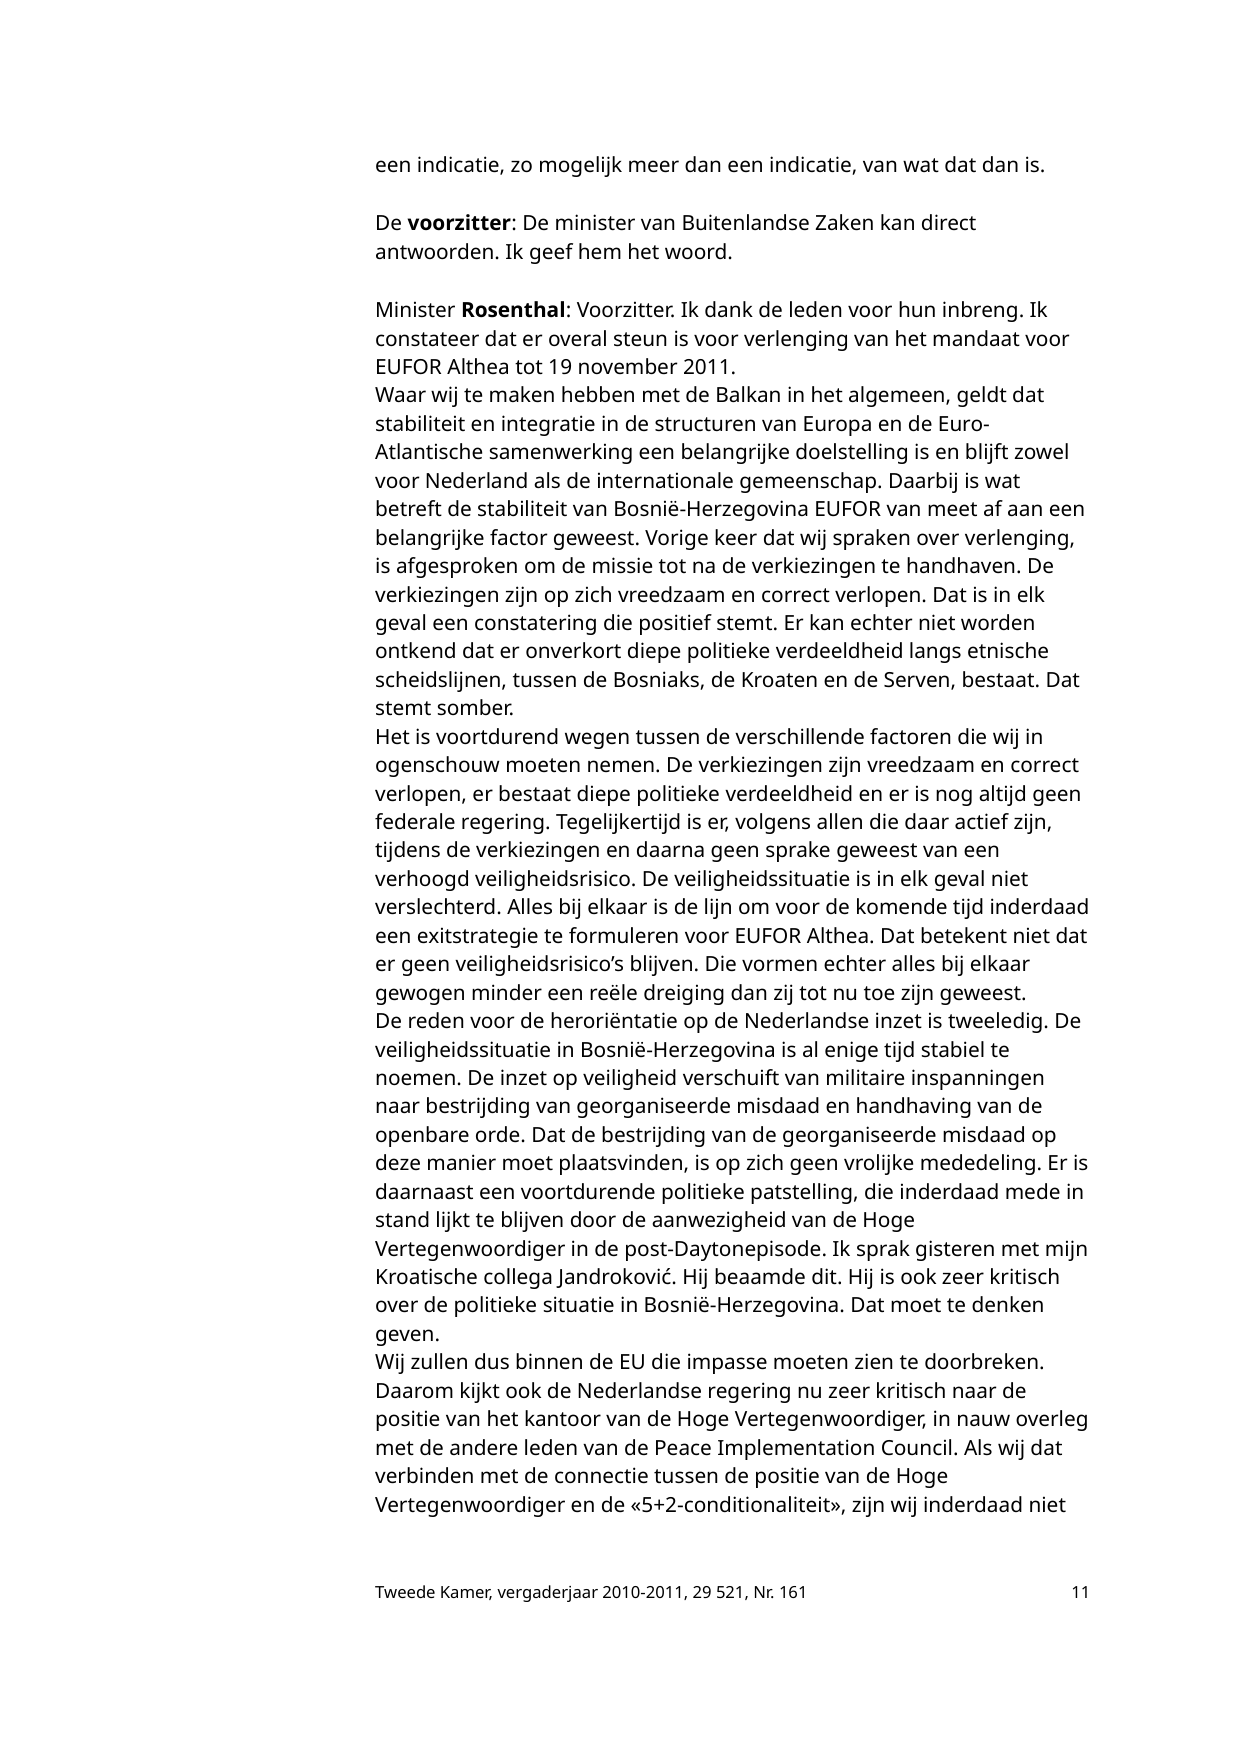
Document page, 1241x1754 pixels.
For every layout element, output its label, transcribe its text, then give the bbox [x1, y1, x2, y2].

text De reden voor de heroriëntatie op de Nederlandse inzet is tweeledig. De veiligheidssituatie in Bosnië-Herzegovina is al enige tijd stabiel te noemen. De inzet op veiligheid verschuift van militaire inspanningen naar bestrijding van georganiseerde misdaad en handhaving van de openbare orde. Dat de bestrijding van de georganiseerde misdaad op deze manier moet plaatsvinden, is op zich geen vrolijke mededeling. Er is daarnaast een voortdurende politieke patstelling, die inderdaad mede in stand lijkt te blijven door de aanwezigheid van de Hoge Vertegenwoordiger in de post-Daytonepisode. Ik sprak gisteren met mijn Kroatische collega Jandroković. Hij beaamde dit. Hij is ook zeer kritisch over de politieke situatie in Bosnië-Herzegovina. Dat moet te denken geven. [375, 1006, 1090, 1347]
text een indicatie, zo mogelijk meer dan een indicatie, van wat dat dan is. [375, 150, 1090, 178]
text De voorzitter: De minister van Buitenlandse Zaken kan direct antwoorden. Ik geef hem het woord. [375, 208, 1090, 265]
text Het is voortdurend wegen tussen de verschillende factoren die wij in ogenschouw moeten nemen. De verkiezingen zijn vreedzaam en correct verlopen, er bestaat diepe politieke verdeeldheid en er is nog altijd geen federale regering. Tegelijkertijd is er, volgens allen die daar actief zijn, tijdens de verkiezingen en daarna geen sprake geweest van een verhoogd veiligheidsrisico. De veiligheidssituatie is in elk geval niet verslechterd. Alles bij elkaar is de lijn om voor de komende tijd inderdaad een exitstrategie te formuleren voor EUFOR Althea. Dat betekent niet dat er geen veiligheidsrisico’s blijven. Die vormen echter alles bij elkaar gewogen minder een reële dreiging dan zij tot nu toe zijn geweest. [375, 722, 1090, 1006]
text Waar wij te maken hebben met de Balkan in het algemeen, geldt dat stabiliteit en integratie in de structuren van Europa en de Euro-Atlantische samenwerking een belangrijke doelstelling is en blijft zowel voor Nederland als de internationale gemeenschap. Daarbij is wat betreft de stabiliteit van Bosnië-Herzegovina EUFOR van meet af aan een belangrijke factor geweest. Vorige keer dat wij spraken over verlenging, is afgesproken om de missie tot na de verkiezingen te handhaven. De verkiezingen zijn op zich vreedzaam en correct verlopen. Dat is in elk geval een constatering die positief stemt. Er kan echter niet worden ontkend dat er onverkort diepe politieke verdeeldheid langs etnische scheidslijnen, tussen de Bosniaks, de Kroaten en de Serven, bestaat. Dat stemt somber. [375, 381, 1090, 722]
text Minister Rosenthal: Voorzitter. Ik dank de leden voor hun inbreng. Ik constateer dat er overal steun is voor verlenging van het mandaat voor EUFOR Althea tot 19 november 2011. [375, 295, 1090, 381]
text Wij zullen dus binnen de EU die impasse moeten zien te doorbreken. Daarom kijkt ook de Nederlandse regering nu zeer kritisch naar de positie van het kantoor van de Hoge Vertegenwoordiger, in nauw overleg met de andere leden van de Peace Implementation Council. Als wij dat verbinden met de connectie tussen de positie van de Hoge Vertegenwoordiger en de «5+2-conditionaliteit», zijn wij inderdaad niet [375, 1347, 1090, 1518]
